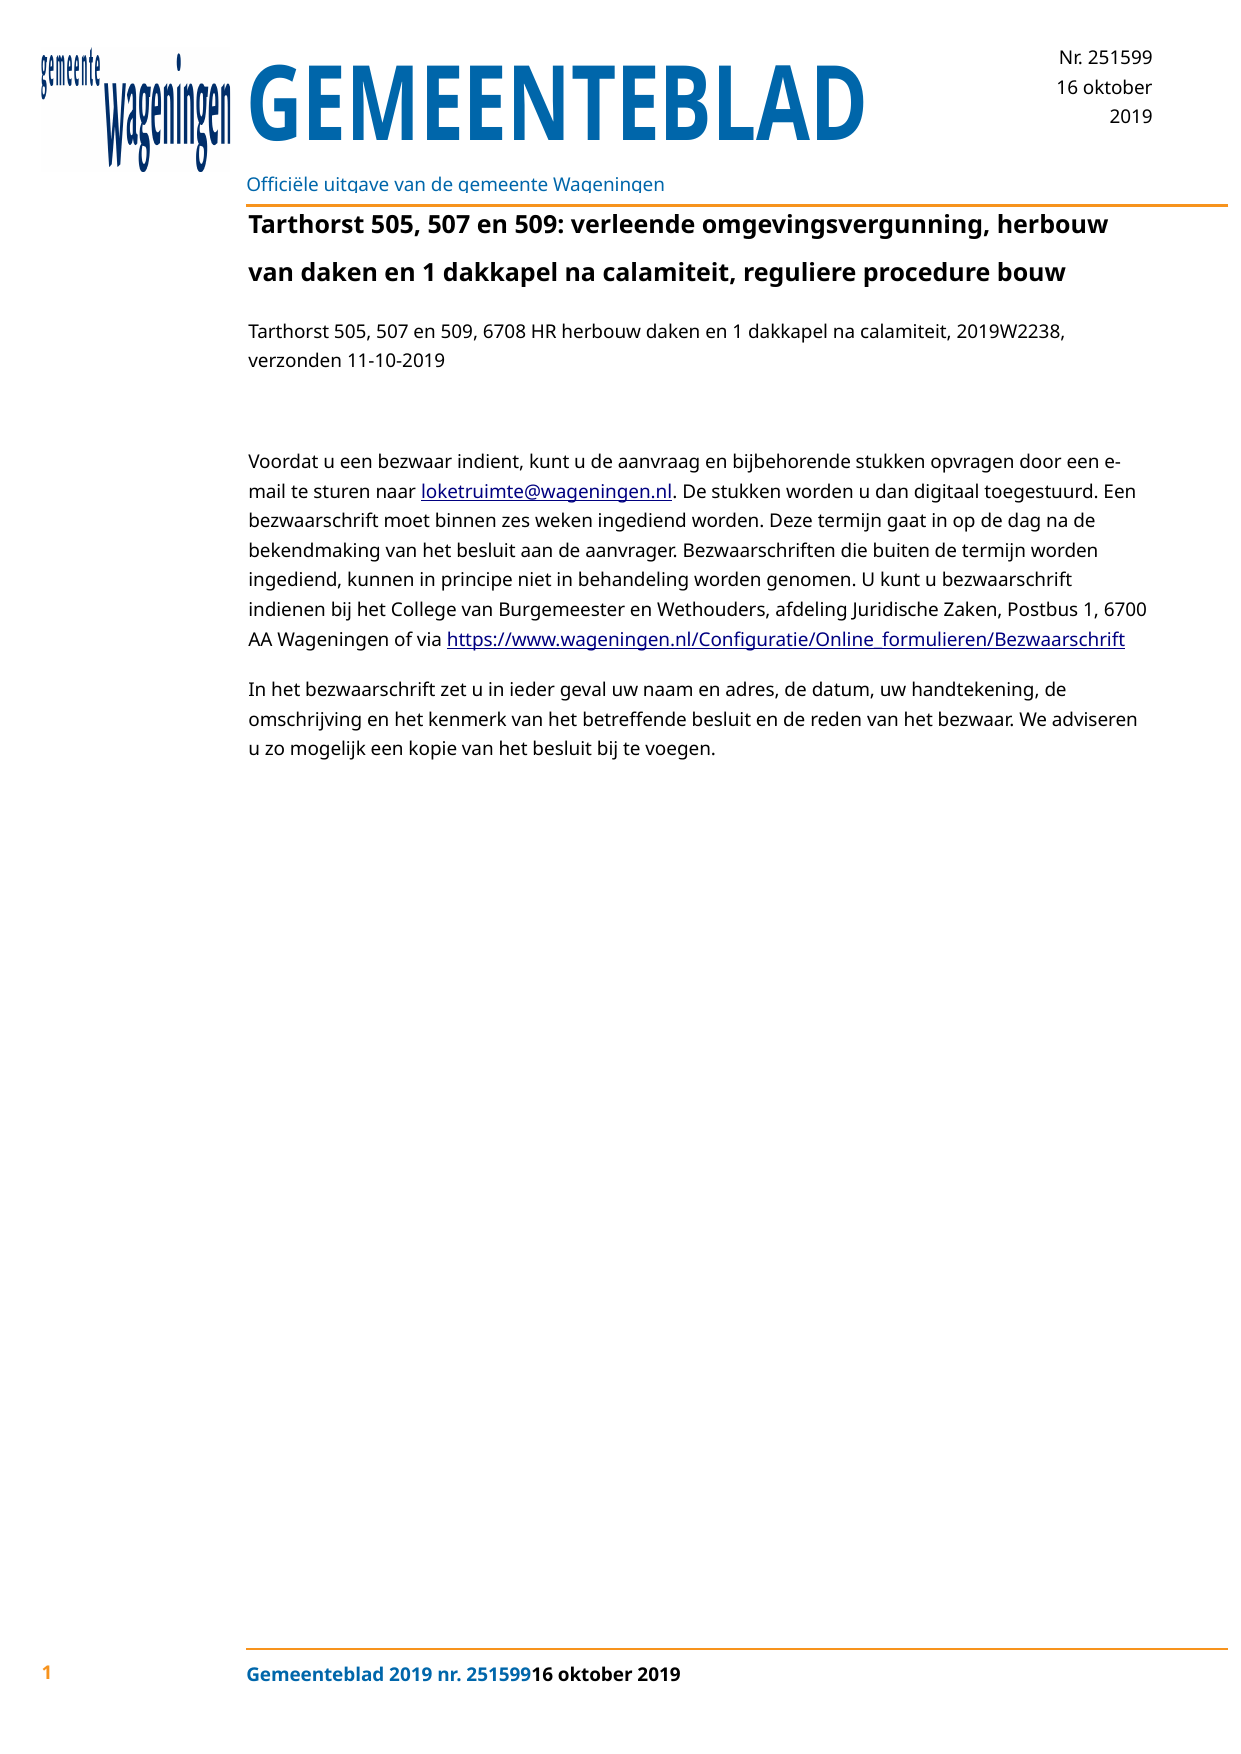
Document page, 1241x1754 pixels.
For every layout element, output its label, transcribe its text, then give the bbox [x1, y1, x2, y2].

text Tarthorst 505, 507 en 509: verleende omgevingsvergunning, herbouw van daken en 1 dakkapel na calamiteit, reguliere procedure bouw [248, 207, 1152, 288]
text Voordat u een bezwaar indient, kunt u de aanvraag en bijbehorende stukken opvragen door een e-mail te sturen naar loketruimte@wageningen.nl. De stukken worden u dan digitaal toegestuurd. Een bezwaarschrift moet binnen zes weken ingediend worden. Deze termijn gaat in op de dag na de bekendmaking van het besluit aan de aanvrager. Bezwaarschriften die buiten de termijn worden ingediend, kunnen in principe niet in behandeling worden genomen. U kunt u bezwaarschrift indienen bij het College van Burgemeester en Wethouders, afdeling Juridische Zaken, Postbus 1, 6700 AA Wageningen of via https://www.wageningen.nl/Configuratie/Online_formulieren/Bezwaarschrift [248, 448, 1152, 652]
picture [41, 47, 231, 172]
text Tarthorst 505, 507 en 509, 6708 HR herbouw daken en 1 dakkapel na calamiteit, 2019W2238, verzonden 11-10-2019 [248, 318, 1152, 373]
text In het bezwaarschrift zet u in ieder geval uw naam en adres, de datum, uw handtekening, de omschrijving en het kenmerk van het betreffende besluit en de reden van het bezwaar. We adviseren u zo mogelijk een kopie van het besluit bij te voegen. [248, 676, 1152, 761]
